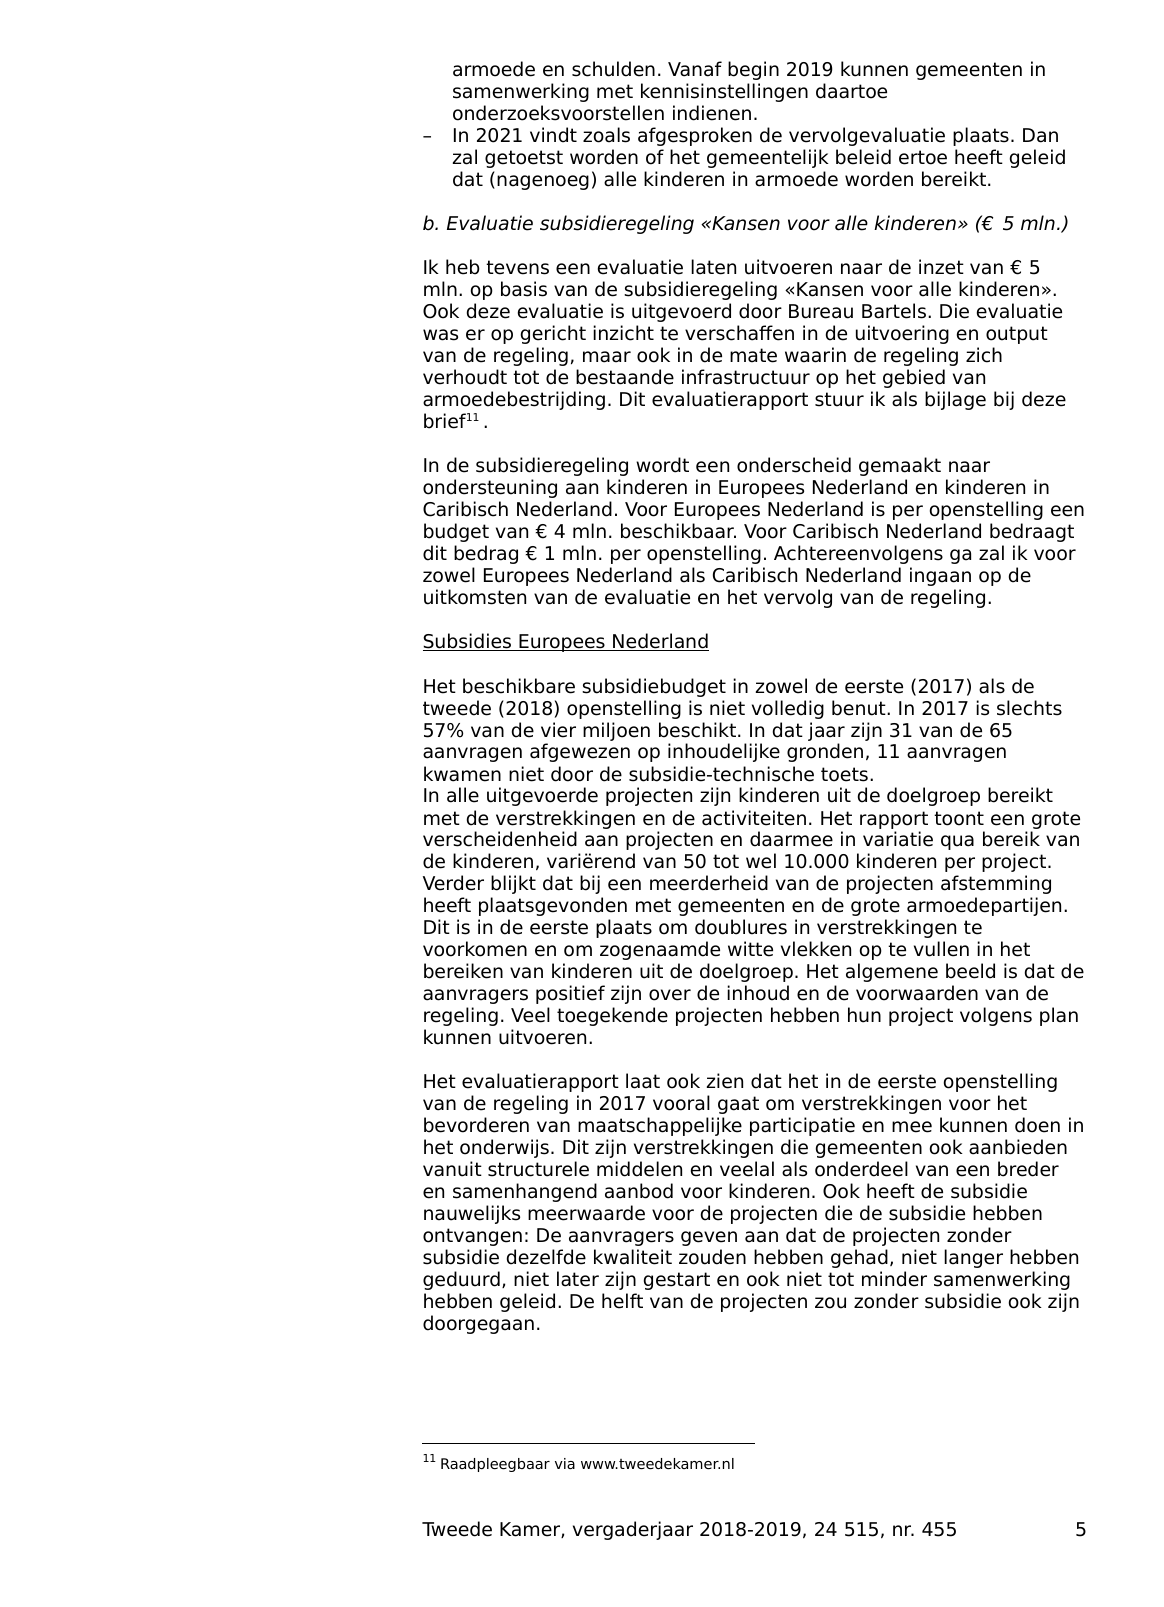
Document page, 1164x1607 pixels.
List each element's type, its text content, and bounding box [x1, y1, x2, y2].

text Het evaluatierapport laat ook zien dat het in de eerste openstelling van de regeling in 2017 vooral gaat om verstrekkingen voor het bevorderen van maatschappelijke participatie en mee kunnen doen in het onderwijs. Dit zijn verstrekkingen die gemeenten ook aanbieden vanuit structurele middelen en veelal als onderdeel van een breder en samenhangend aanbod voor kinderen. Ook heeft de subsidie nauwelijks meerwaarde voor de projecten die de subsidie hebben ontvangen: De aanvragers geven aan dat de projecten zonder subsidie dezelfde kwaliteit zouden hebben gehad, niet langer hebben geduurd, niet later zijn gestart en ook niet tot minder samenwerking hebben geleid. De helft van de projecten zou zonder subsidie ook zijn doorgegaan. [422, 1071, 1087, 1335]
text Ik heb tevens een evaluatie laten uitvoeren naar de inzet van € 5 mln. op basis van de subsidieregeling «Kansen voor alle kinderen». Ook deze evaluatie is uitgevoerd door Bureau Bartels. Die evaluatie was er op gericht inzicht te verschaffen in de uitvoering en output van de regeling, maar ook in de mate waarin de regeling zich verhoudt tot de bestaande infrastructuur op het gebied van armoedebestrijding. Dit evaluatierapport stuur ik als bijlage bij deze brief. [422, 257, 1087, 433]
subtitle b. Evaluatie subsidieregeling «Kansen voor alle kinderen» (€ 5 mln.) [422, 213, 1087, 235]
text – In 2021 vindt zoals afgesproken de vervolgevaluatie plaats. Dan zal getoetst worden of het gemeentelijk beleid ertoe heeft geleid dat (nagenoeg) alle kinderen in armoede worden bereikt. [422, 125, 1087, 191]
subtitle Subsidies Europees Nederland [422, 631, 1087, 653]
text In alle uitgevoerde projecten zijn kinderen uit de doelgroep bereikt met de verstrekkingen en de activiteiten. Het rapport toont een grote verscheidenheid aan projecten en daarmee in variatie qua bereik van de kinderen, variërend van 50 tot wel 10.000 kinderen per project. Verder blijkt dat bij een meerderheid van de projecten afstemming heeft plaatsgevonden met gemeenten en de grote armoedepartijen. Dit is in de eerste plaats om doublures in verstrekkingen te voorkomen en om zogenaamde witte vlekken op te vullen in het bereiken van kinderen uit de doelgroep. Het algemene beeld is dat de aanvragers positief zijn over de inhoud en de voorwaarden van de regeling. Veel toegekende projecten hebben hun project volgens plan kunnen uitvoeren. [422, 785, 1087, 1049]
text armoede en schulden. Vanaf begin 2019 kunnen gemeenten in samenwerking met kennisinstellingen daartoe onderzoeksvoorstellen indienen. [422, 59, 1087, 125]
text Het beschikbare subsidiebudget in zowel de eerste (2017) als de tweede (2018) openstelling is niet volledig benut. In 2017 is slechts 57% van de vier miljoen beschikt. In dat jaar zijn 31 van de 65 aanvragen afgewezen op inhoudelijke gronden, 11 aanvragen kwamen niet door de subsidie-technische toets. [422, 676, 1087, 785]
text In de subsidieregeling wordt een onderscheid gemaakt naar ondersteuning aan kinderen in Europees Nederland en kinderen in Caribisch Nederland. Voor Europees Nederland is per openstelling een budget van € 4 mln. beschikbaar. Voor Caribisch Nederland bedraagt dit bedrag € 1 mln. per openstelling. Achtereenvolgens ga zal ik voor zowel Europees Nederland als Caribisch Nederland ingaan op de uitkomsten van de evaluatie en het vervolg van de regeling. [422, 455, 1087, 609]
text Raadpleegbaar via www.tweedekamer.nl [422, 1452, 1087, 1474]
